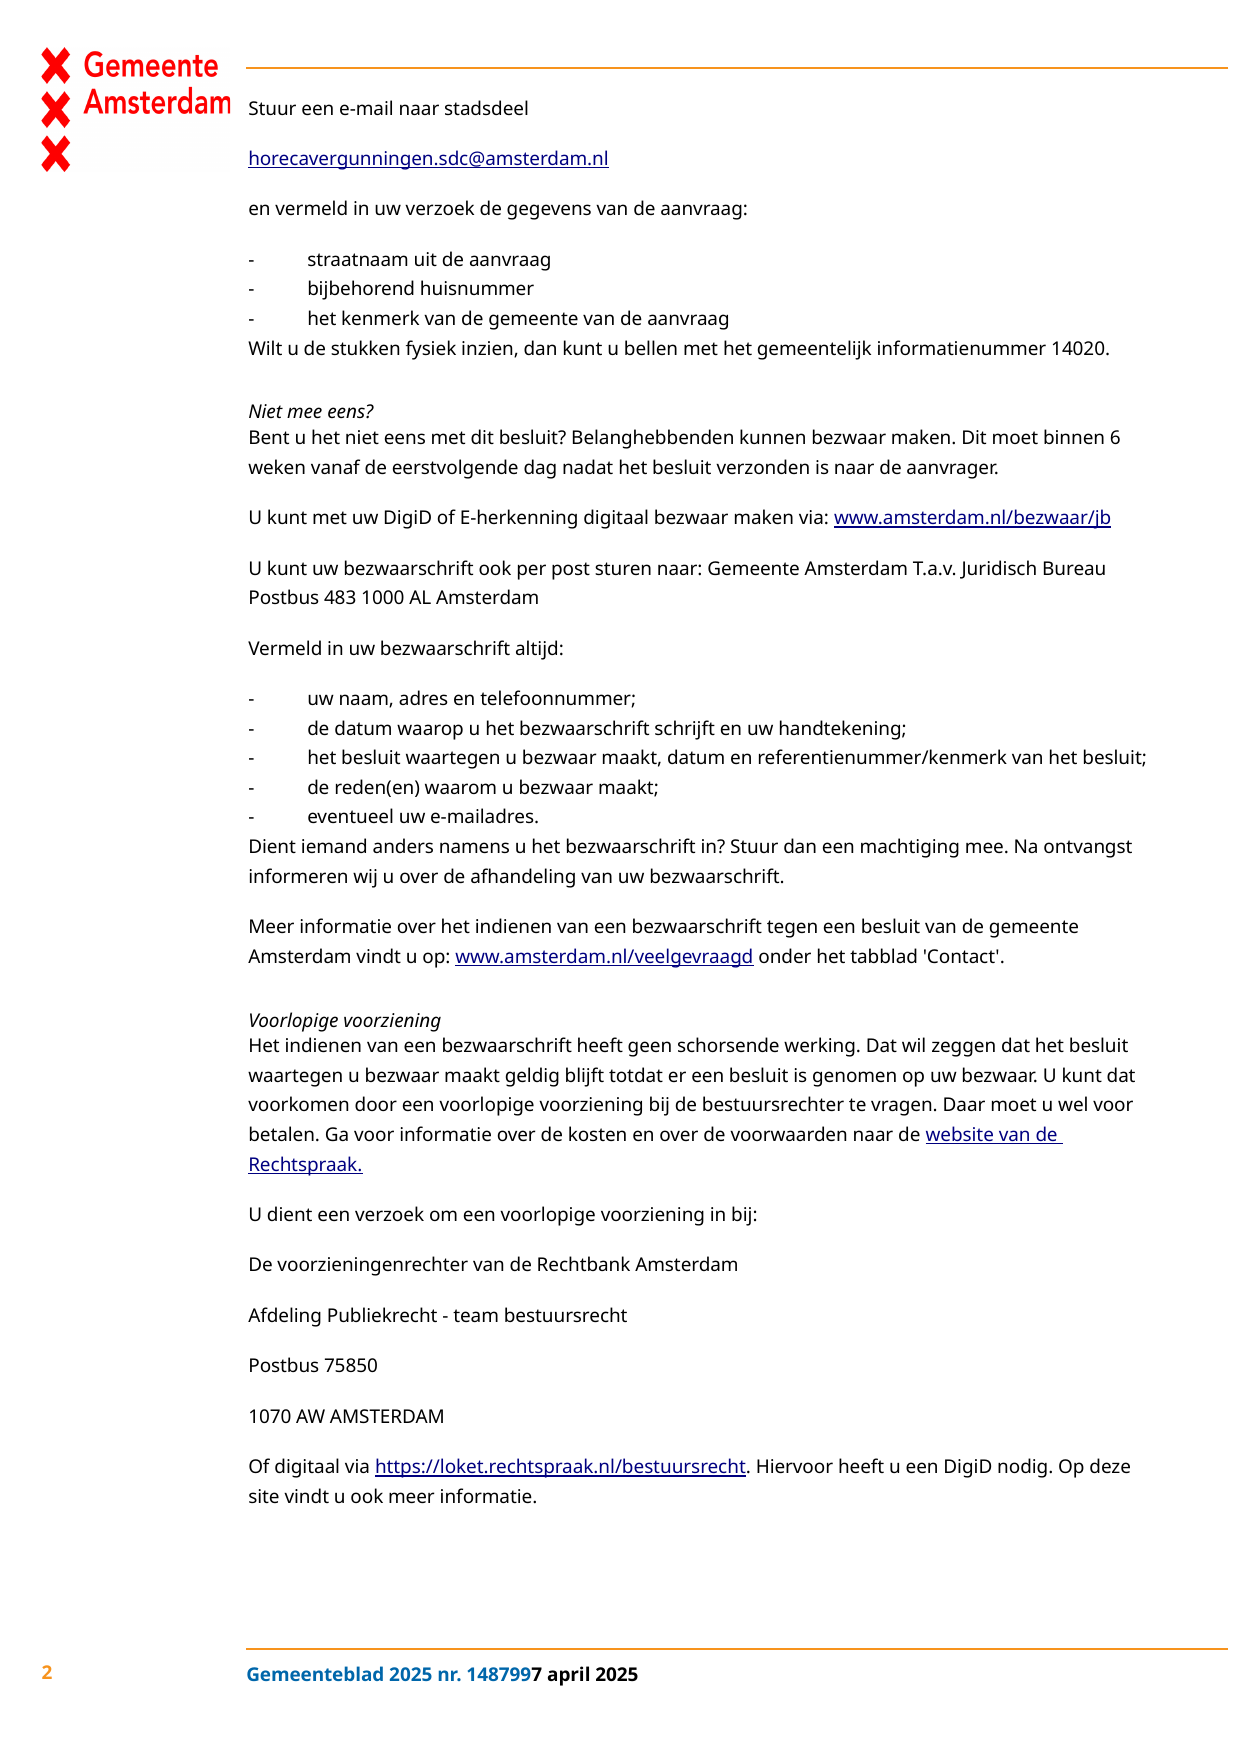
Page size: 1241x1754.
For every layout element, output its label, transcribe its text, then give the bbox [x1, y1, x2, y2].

text Stuur een e-mail naar stadsdeel [248, 95, 1152, 121]
text Voorlopige voorziening [248, 1007, 1152, 1032]
text Dient iemand anders namens u het bezwaarschrift in? Stuur dan een machtiging mee. Na ontvangst informeren wij u over de afhandeling van uw bezwaarschrift. [248, 833, 1152, 888]
list het kenmerk van de gemeente van de aanvraag [248, 305, 1152, 331]
text De voorzieningenrechter van de Rechtbank Amsterdam [248, 1252, 1152, 1277]
text horecavergunningen.sdc@amsterdam.nl [248, 145, 1152, 171]
list uw naam, adres en telefoonnummer; [248, 685, 1152, 711]
text Meer informatie over het indienen van een bezwaarschrift tegen een besluit van de gemeente Amsterdam vindt u op: www.amsterdam.nl/veelgevraagd onder het tabblad 'Contact'. [248, 913, 1152, 968]
list bijbehorend huisnummer [248, 276, 1152, 301]
list de reden(en) waarom u bezwaar maakt; [248, 774, 1152, 800]
list de datum waarop u het bezwaarschrift schrijft en uw handtekening; [248, 715, 1152, 741]
text Het indienen van een bezwaarschrift heeft geen schorsende werking. Dat wil zeggen dat het besluit waartegen u bezwaar maakt geldig blijft totdat er een besluit is genomen op uw bezwaar. U kunt dat voorkomen door een voorlopige voorziening bij de bestuursrechter te vragen. Daar moet u wel voor betalen. Ga voor informatie over de kosten en over de voorwaarden naar de website van de Rechtspraak. [248, 1032, 1152, 1177]
list straatnaam uit de aanvraag [248, 246, 1152, 272]
text Wilt u de stukken fysiek inzien, dan kunt u bellen met het gemeentelijk informatienummer 14020. [248, 335, 1152, 361]
text U kunt met uw DigiD of E-herkenning digitaal bezwaar maken via: www.amsterdam.nl/bezwaar/jb [248, 504, 1152, 530]
text Of digitaal via https://loket.rechtspraak.nl/bestuursrecht. Hiervoor heeft u een DigiD nodig. Op deze site vindt u ook meer informatie. [248, 1453, 1152, 1509]
text en vermeld in uw verzoek de gegevens van de aanvraag: [248, 196, 1152, 221]
text Bent u het niet eens met dit besluit? Belanghebbenden kunnen bezwaar maken. Dit moet binnen 6 weken vanaf de eerstvolgende dag nadat het besluit verzonden is naar de aanvrager. [248, 424, 1152, 480]
picture [41, 47, 231, 172]
text Postbus 75850 [248, 1352, 1152, 1378]
text Vermeld in uw bezwaarschrift altijd: [248, 635, 1152, 661]
text Afdeling Publiekrecht - team bestuursrecht [248, 1302, 1152, 1328]
list eventueel uw e-mailadres. [248, 804, 1152, 829]
text Niet mee eens? [248, 399, 1152, 424]
text U kunt uw bezwaarschrift ook per post sturen naar: Gemeente Amsterdam T.a.v. Juridisch Bureau Postbus 483 1000 AL Amsterdam [248, 555, 1152, 610]
text U dient een verzoek om een voorlopige voorziening in bij: [248, 1201, 1152, 1227]
list het besluit waartegen u bezwaar maakt, datum en referentienummer/kenmerk van het besluit; [248, 744, 1152, 770]
text 1070 AW AMSTERDAM [248, 1403, 1152, 1429]
